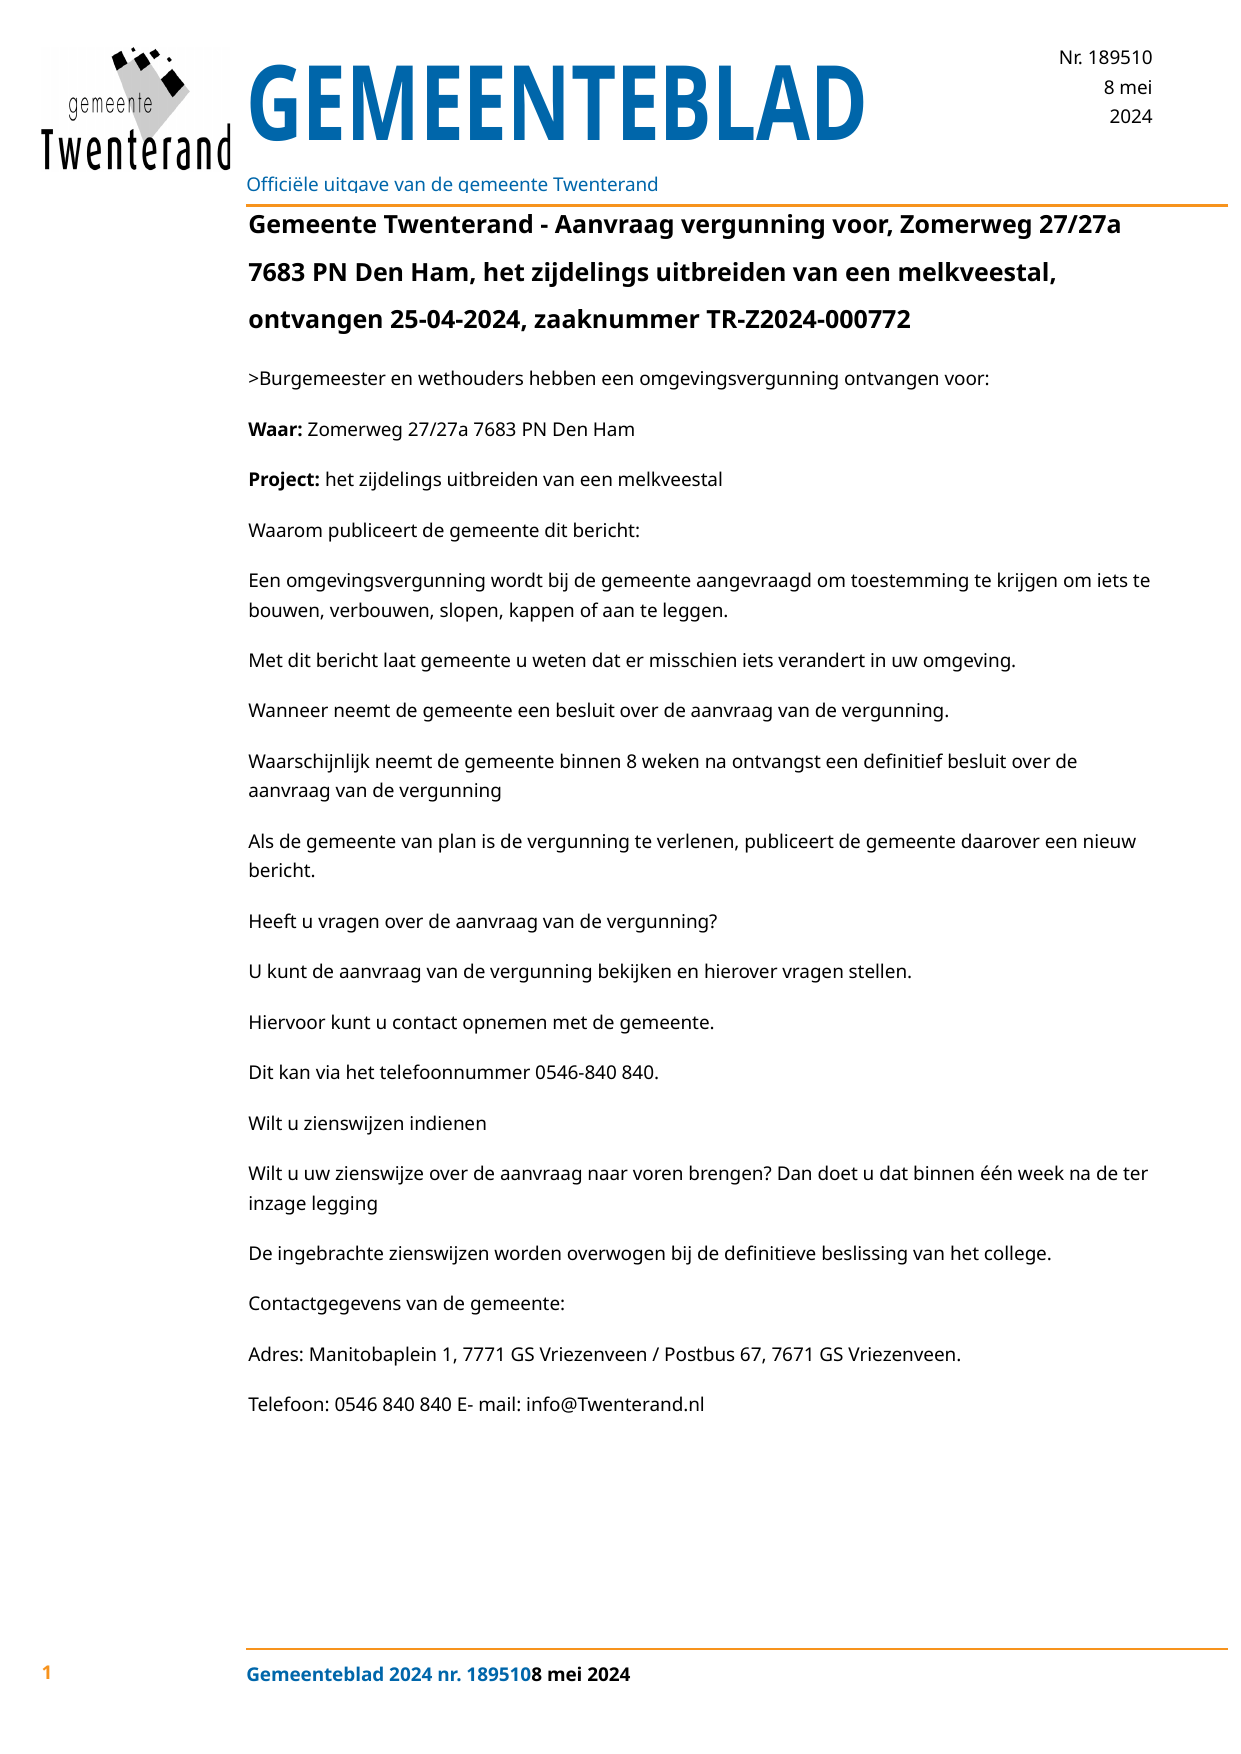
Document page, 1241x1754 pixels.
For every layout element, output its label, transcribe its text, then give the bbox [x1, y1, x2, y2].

text Telefoon: 0546 840 840 E- mail: info@Twenterand.nl [248, 1391, 1152, 1417]
text Als de gemeente van plan is de vergunning te verlenen, publiceert de gemeente daarover een nieuw bericht. [248, 828, 1152, 883]
picture [41, 47, 231, 172]
text Waarschijnlijk neemt de gemeente binnen 8 weken na ontvangst een definitief besluit over de aanvraag van de vergunning [248, 748, 1152, 803]
text Een omgevingsvergunning wordt bij de gemeente aangevraagd om toestemming te krijgen om iets te bouwen, verbouwen, slopen, kappen of aan te leggen. [248, 567, 1152, 622]
text Met dit bericht laat gemeente u weten dat er misschien iets verandert in uw omgeving. [248, 647, 1152, 673]
text Contactgegevens van de gemeente: [248, 1291, 1152, 1316]
text Heeft u vragen over de aanvraag van de vergunning? [248, 908, 1152, 934]
text Wanneer neemt de gemeente een besluit over de aanvraag van de vergunning. [248, 698, 1152, 723]
text Dit kan via het telefoonnummer 0546-840 840. [248, 1059, 1152, 1085]
text Waarom publiceert de gemeente dit bericht: [248, 517, 1152, 542]
text Adres: Manitobaplein 1, 7771 GS Vriezenveen / Postbus 67, 7671 GS Vriezenveen. [248, 1341, 1152, 1367]
text Gemeente Twenterand - Aanvraag vergunning voor, Zomerweg 27/27a 7683 PN Den Ham, het zijdelings uitbreiden van een melkveestal, ontvangen 25-04-2024, zaaknummer TR-Z2024-000772 [248, 207, 1152, 336]
text De ingebrachte zienswijzen worden overwogen bij de definitieve beslissing van het college. [248, 1240, 1152, 1266]
text >Burgemeester en wethouders hebben een omgevingsvergunning ontvangen voor: [248, 366, 1152, 391]
text Waar: Zomerweg 27/27a 7683 PN Den Ham [248, 416, 1152, 442]
text Wilt u uw zienswijze over de aanvraag naar voren brengen? Dan doet u dat binnen één week na de ter inzage legging [248, 1160, 1152, 1215]
text Project: het zijdelings uitbreiden van een melkveestal [248, 466, 1152, 492]
text Hiervoor kunt u contact opnemen met de gemeente. [248, 1009, 1152, 1034]
text Wilt u zienswijzen indienen [248, 1110, 1152, 1135]
text U kunt de aanvraag van de vergunning bekijken en hierover vragen stellen. [248, 958, 1152, 984]
